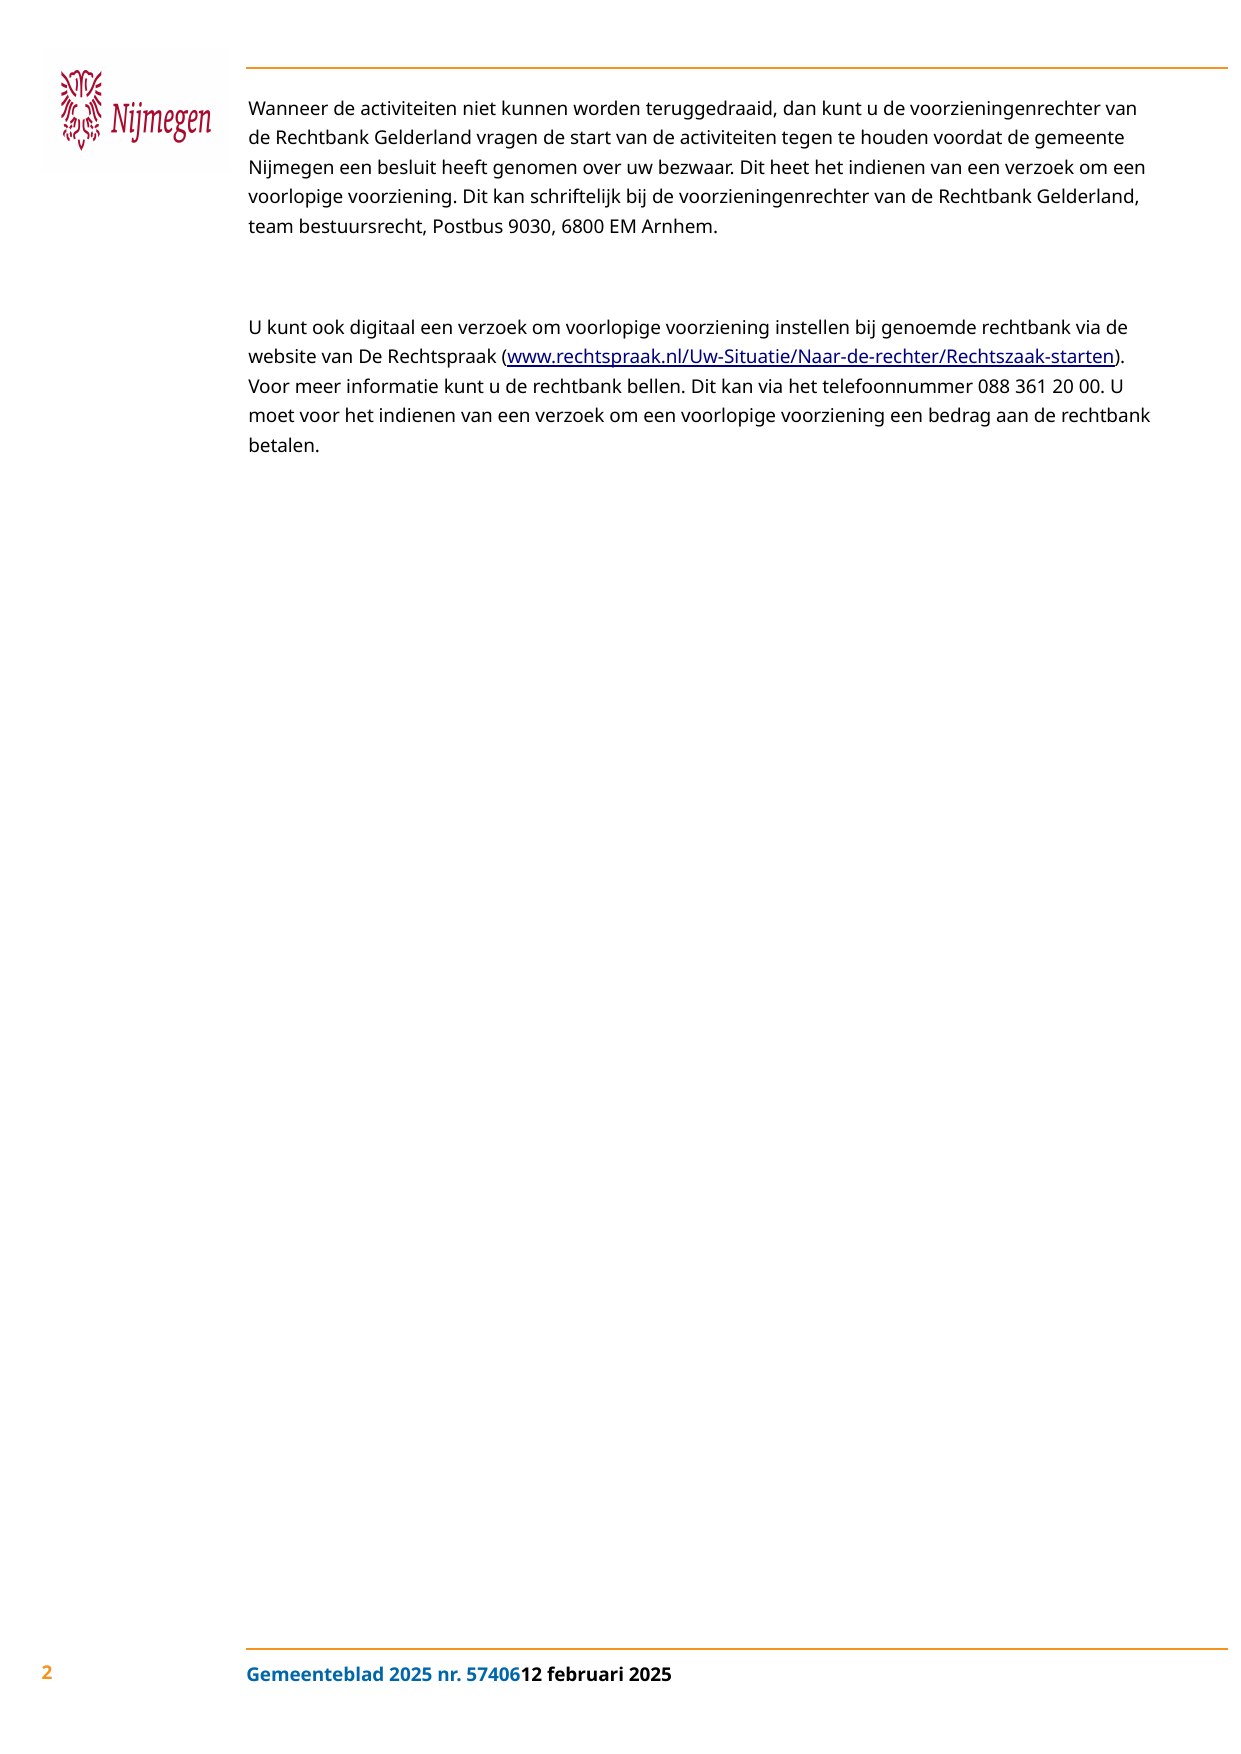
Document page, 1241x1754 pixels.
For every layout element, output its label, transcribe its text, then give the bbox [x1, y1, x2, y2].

picture [41, 47, 231, 172]
text U kunt ook digitaal een verzoek om voorlopige voorziening instellen bij genoemde rechtbank via de website van De Rechtspraak (www.rechtspraak.nl/Uw-Situatie/Naar-de-rechter/Rechtszaak-starten). Voor meer informatie kunt u de rechtbank bellen. Dit kan via het telefoonnummer 088 361 20 00. U moet voor het indienen van een verzoek om een voorlopige voorziening een bedrag aan de rechtbank betalen. [248, 314, 1152, 458]
text Wanneer de activiteiten niet kunnen worden teruggedraaid, dan kunt u de voorzieningenrechter van de Rechtbank Gelderland vragen de start van de activiteiten tegen te houden voordat de gemeente Nijmegen een besluit heeft genomen over uw bezwaar. Dit heet het indienen van een verzoek om een voorlopige voorziening. Dit kan schriftelijk bij de voorzieningenrechter van de Rechtbank Gelderland, team bestuursrecht, Postbus 9030, 6800 EM Arnhem. [248, 95, 1152, 239]
